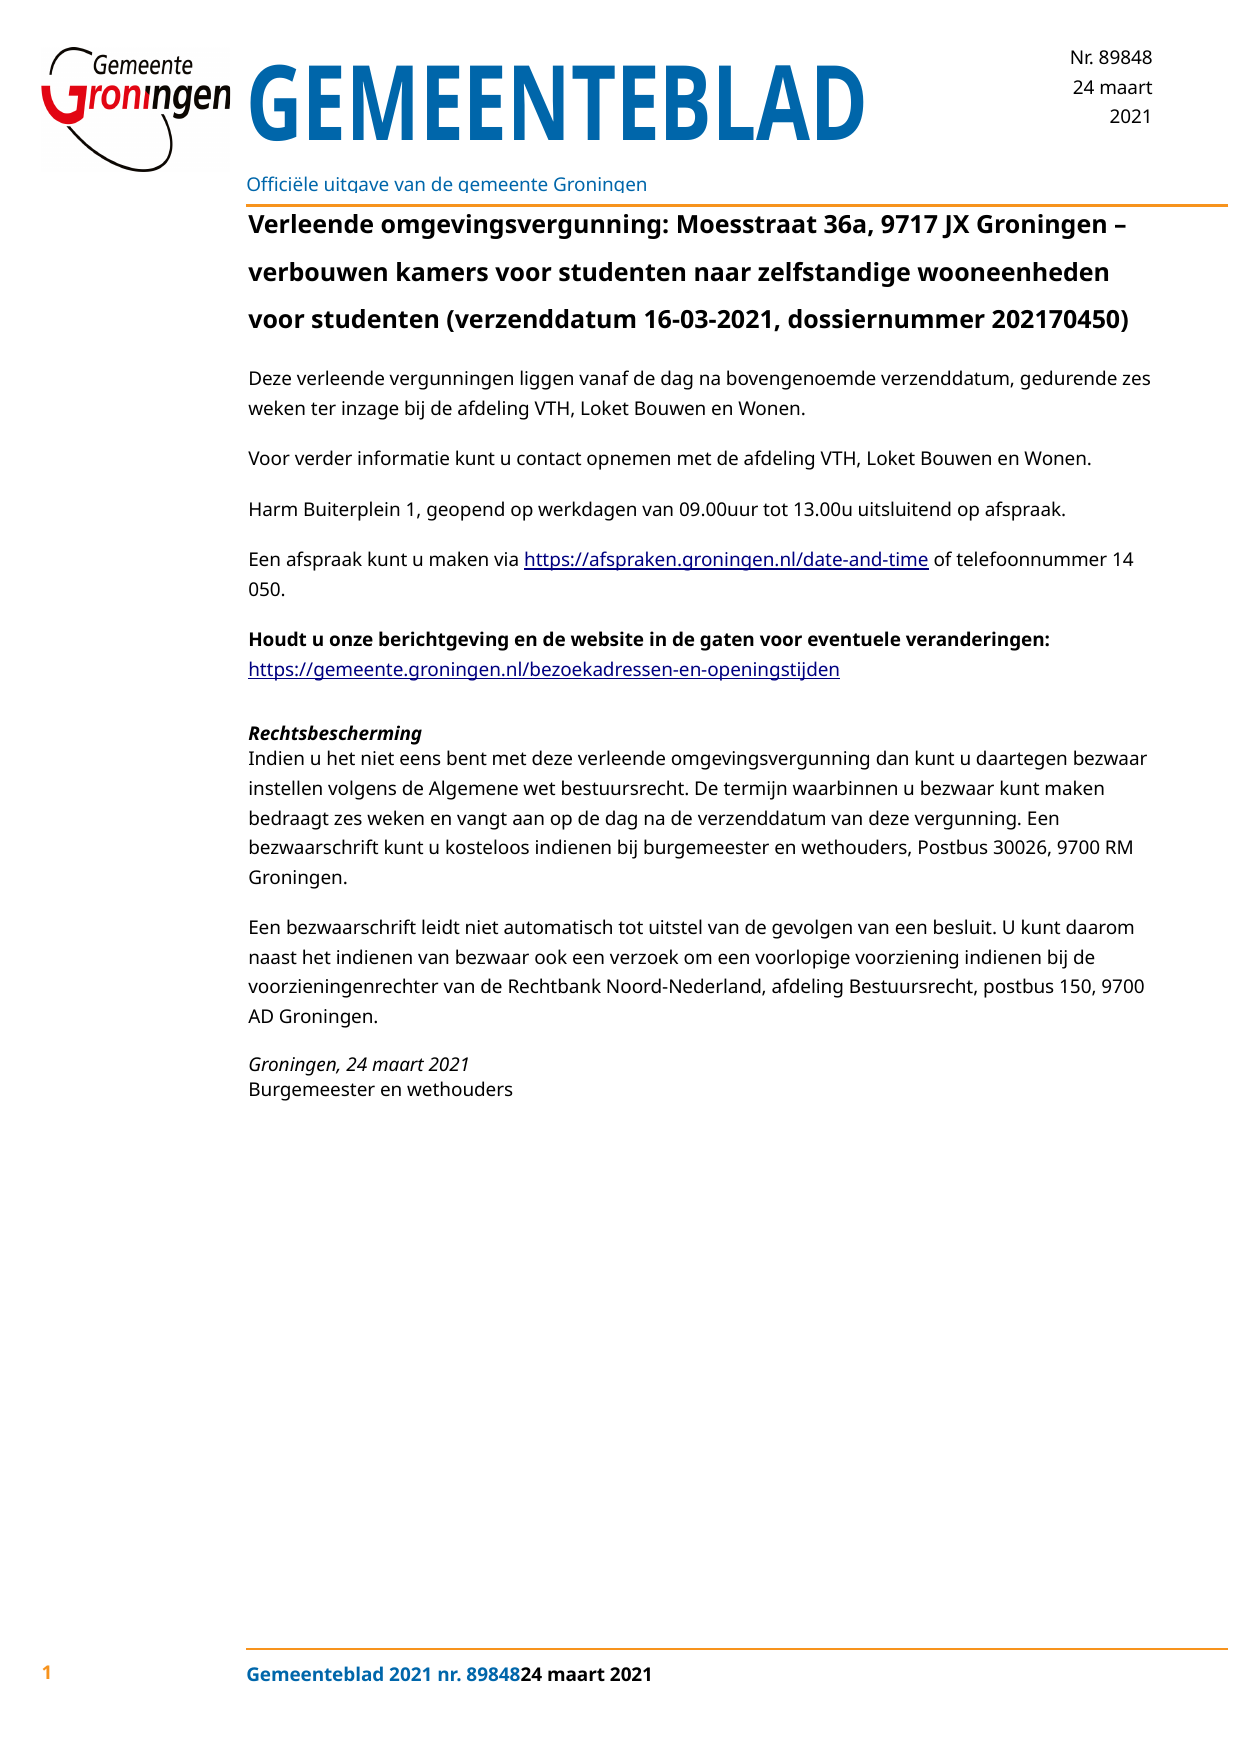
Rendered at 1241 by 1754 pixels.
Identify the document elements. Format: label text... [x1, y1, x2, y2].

text Verleende omgevingsvergunning: Moesstraat 36a, 9717 JX Groningen – verbouwen kamers voor studenten naar zelfstandige wooneenheden voor studenten (verzenddatum 16-03-2021, dossiernummer 202170450) [248, 207, 1152, 336]
text Deze verleende vergunningen liggen vanaf de dag na bovengenoemde verzenddatum, gedurende zes weken ter inzage bij de afdeling VTH, Loket Bouwen en Wonen. [248, 366, 1152, 421]
text Voor verder informatie kunt u contact opnemen met de afdeling VTH, Loket Bouwen en Wonen. [248, 446, 1152, 471]
text Houdt u onze berichtgeving en de website in de gaten voor eventuele veranderingen: https://gemeente.groningen.nl/bezoekadressen-en-openingstijden [248, 626, 1152, 682]
text Een afspraak kunt u maken via https://afspraken.groningen.nl/date-and-time of telefoonnummer 14 050. [248, 546, 1152, 602]
picture [41, 47, 231, 172]
text Een bezwaarschrift leidt niet automatisch tot uitstel van de gevolgen van een besluit. U kunt daarom naast het indienen van bezwaar ook een verzoek om een voorlopige voorziening indienen bij de voorzieningenrechter van de Rechtbank Noord-Nederland, afdeling Bestuursrecht, postbus 150, 9700 AD Groningen. [248, 914, 1152, 1029]
text Harm Buiterplein 1, geopend op werkdagen van 09.00uur tot 13.00u uitsluitend op afspraak. [248, 496, 1152, 522]
text Indien u het niet eens bent met deze verleende omgevingsvergunning dan kunt u daartegen bezwaar instellen volgens de Algemene wet bestuursrecht. De termijn waarbinnen u bezwaar kunt maken bedraagt zes weken en vangt aan op de dag na de verzenddatum van deze vergunning. Een bezwaarschrift kunt u kosteloos indienen bij burgemeester en wethouders, Postbus 30026, 9700 RM Groningen. [248, 746, 1152, 890]
text Rechtsbescherming [248, 720, 1152, 746]
text Groningen, 24 maart 2021 [248, 1051, 1152, 1077]
text Burgemeester en wethouders [248, 1077, 1152, 1102]
